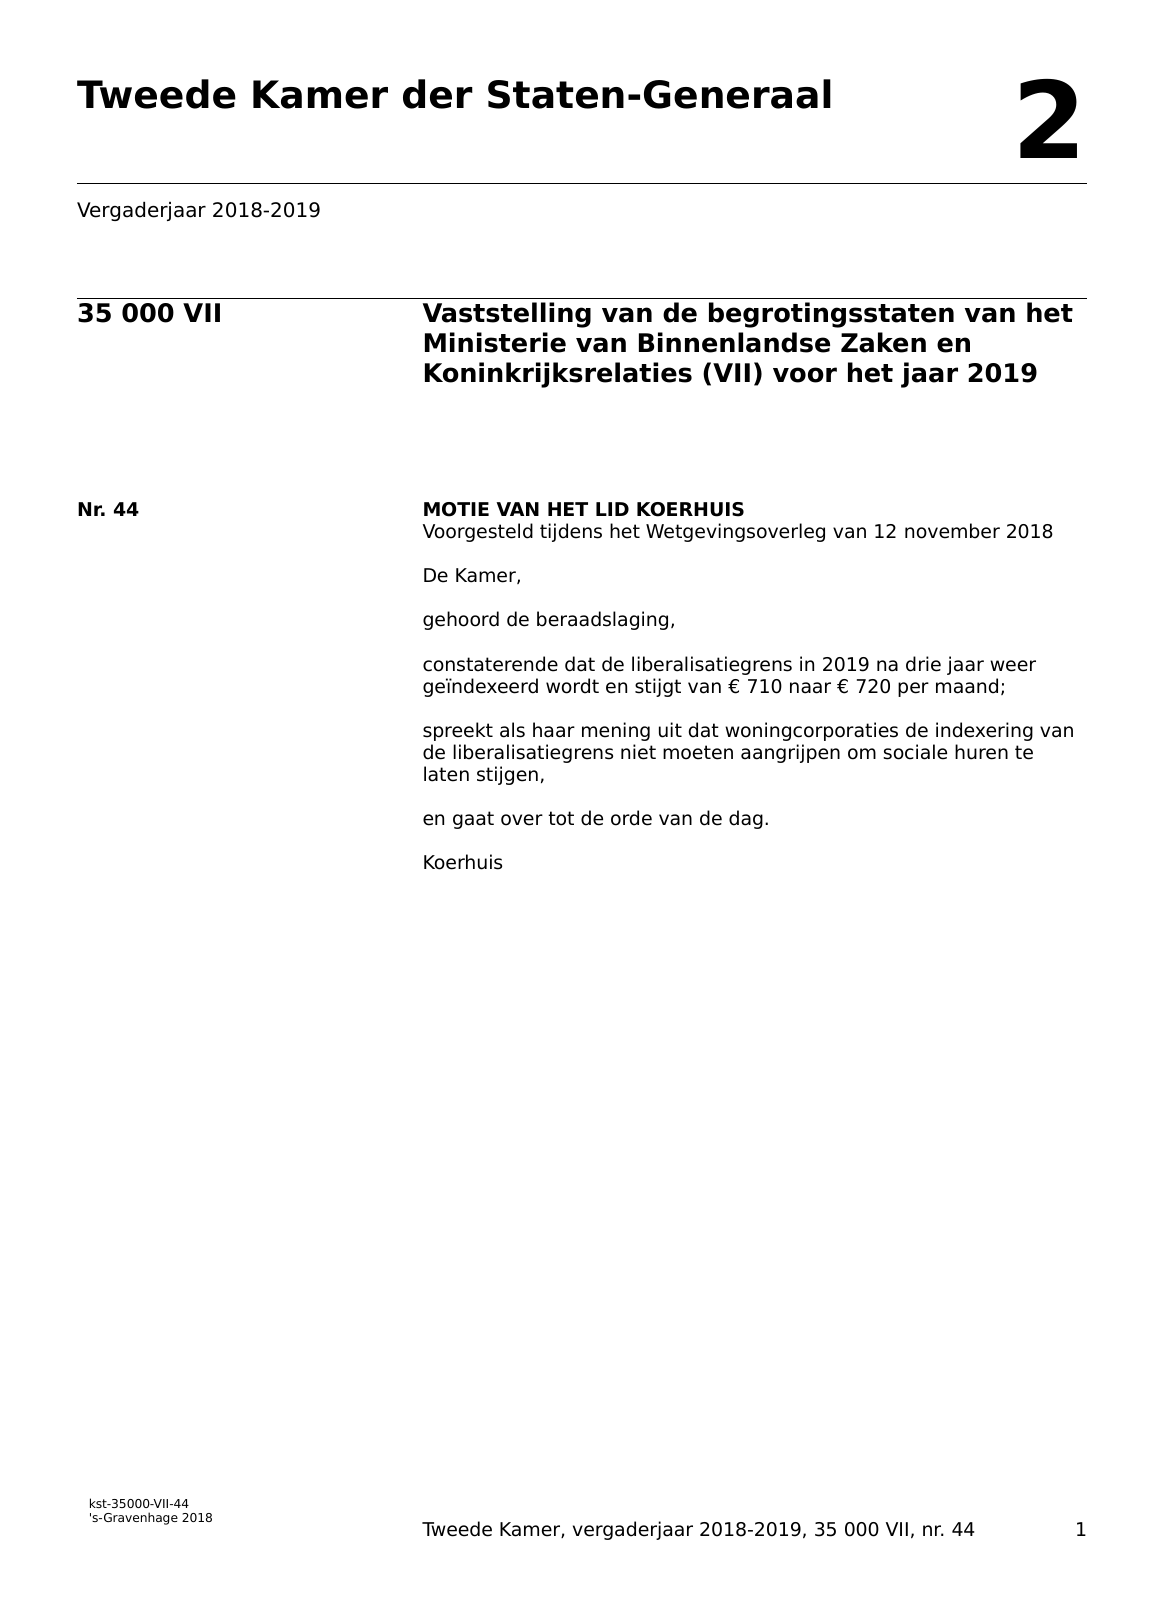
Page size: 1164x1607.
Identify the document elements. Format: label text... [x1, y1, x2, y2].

text spreekt als haar mening uit dat woningcorporaties de indexering van de liberalisatiegrens niet moeten aangrijpen om sociale huren te laten stijgen, [422, 720, 1087, 786]
text en gaat over tot de orde van de dag. [422, 808, 1087, 830]
text Koerhuis [422, 852, 1087, 874]
text 's-Gravenhage 2018 [88, 1511, 323, 1525]
text kst-35000-VII-44 [88, 1497, 323, 1511]
subtitle 35 000 VII Vaststelling van de begrotingsstaten van het Ministerie van Binnenlandse Zaken en Koninkrijksrelaties (VII) voor het jaar 2019 [77, 299, 1087, 388]
subtitle Nr. 44 MOTIE VAN HET LID KOERHUIS [77, 499, 1087, 521]
text constaterende dat de liberalisatiegrens in 2019 na drie jaar weer geïndexeerd wordt en stijgt van € 710 naar € 720 per maand; [422, 653, 1087, 697]
table_header Tweede Kamer der Staten-Generaal [77, 59, 886, 183]
text De Kamer, [422, 565, 1087, 587]
text gehoord de beraadslaging, [422, 609, 1087, 631]
table_cell Vergaderjaar 2018-2019 [77, 184, 1087, 298]
table_header 2 [886, 59, 1087, 183]
text Voorgesteld tijdens het Wetgevingsoverleg van 12 november 2018 [422, 521, 1087, 543]
